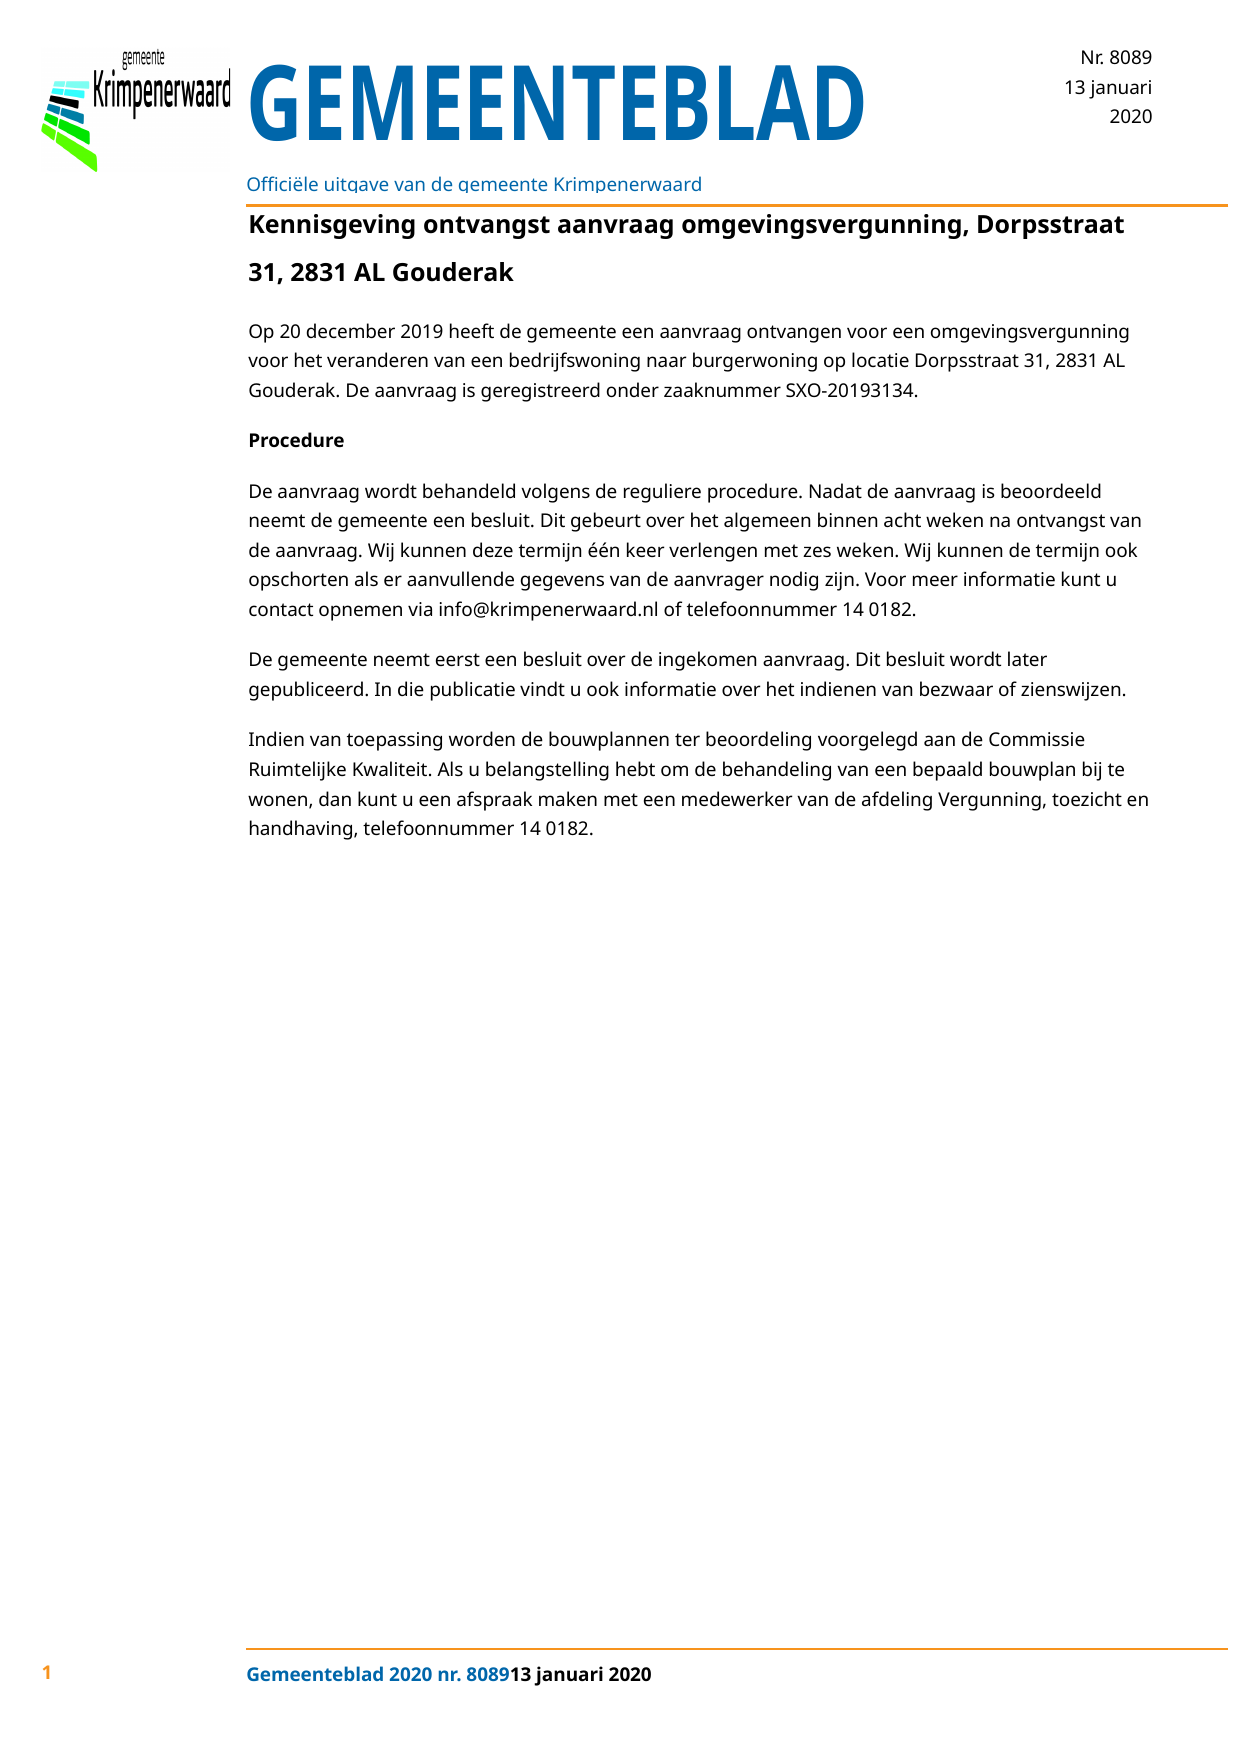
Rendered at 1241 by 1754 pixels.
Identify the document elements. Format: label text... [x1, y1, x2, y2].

text De gemeente neemt eerst een besluit over de ingekomen aanvraag. Dit besluit wordt later gepubliceerd. In die publicatie vindt u ook informatie over het indienen van bezwaar of zienswijzen. [248, 647, 1152, 702]
text Indien van toepassing worden de bouwplannen ter beoordeling voorgelegd aan de Commissie Ruimtelijke Kwaliteit. Als u belangstelling hebt om de behandeling van een bepaald bouwplan bij te wonen, dan kunt u een afspraak maken met een medewerker van de afdeling Vergunning, toezicht en handhaving, telefoonnummer 14 0182. [248, 727, 1152, 841]
text Procedure [248, 427, 1152, 453]
text Kennisgeving ontvangst aanvraag omgevingsvergunning, Dorpsstraat 31, 2831 AL Gouderak [248, 207, 1152, 288]
text De aanvraag wordt behandeld volgens de reguliere procedure. Nadat de aanvraag is beoordeeld neemt de gemeente een besluit. Dit gebeurt over het algemeen binnen acht weken na ontvangst van de aanvraag. Wij kunnen deze termijn één keer verlengen met zes weken. Wij kunnen de termijn ook opschorten als er aanvullende gegevens van de aanvrager nodig zijn. Voor meer informatie kunt u contact opnemen via info@krimpenerwaard.nl of telefoonnummer 14 0182. [248, 478, 1152, 622]
text Op 20 december 2019 heeft de gemeente een aanvraag ontvangen voor een omgevingsvergunning voor het veranderen van een bedrijfswoning naar burgerwoning op locatie Dorpsstraat 31, 2831 AL Gouderak. De aanvraag is geregistreerd onder zaaknummer SXO-20193134. [248, 318, 1152, 403]
picture [41, 47, 231, 172]
